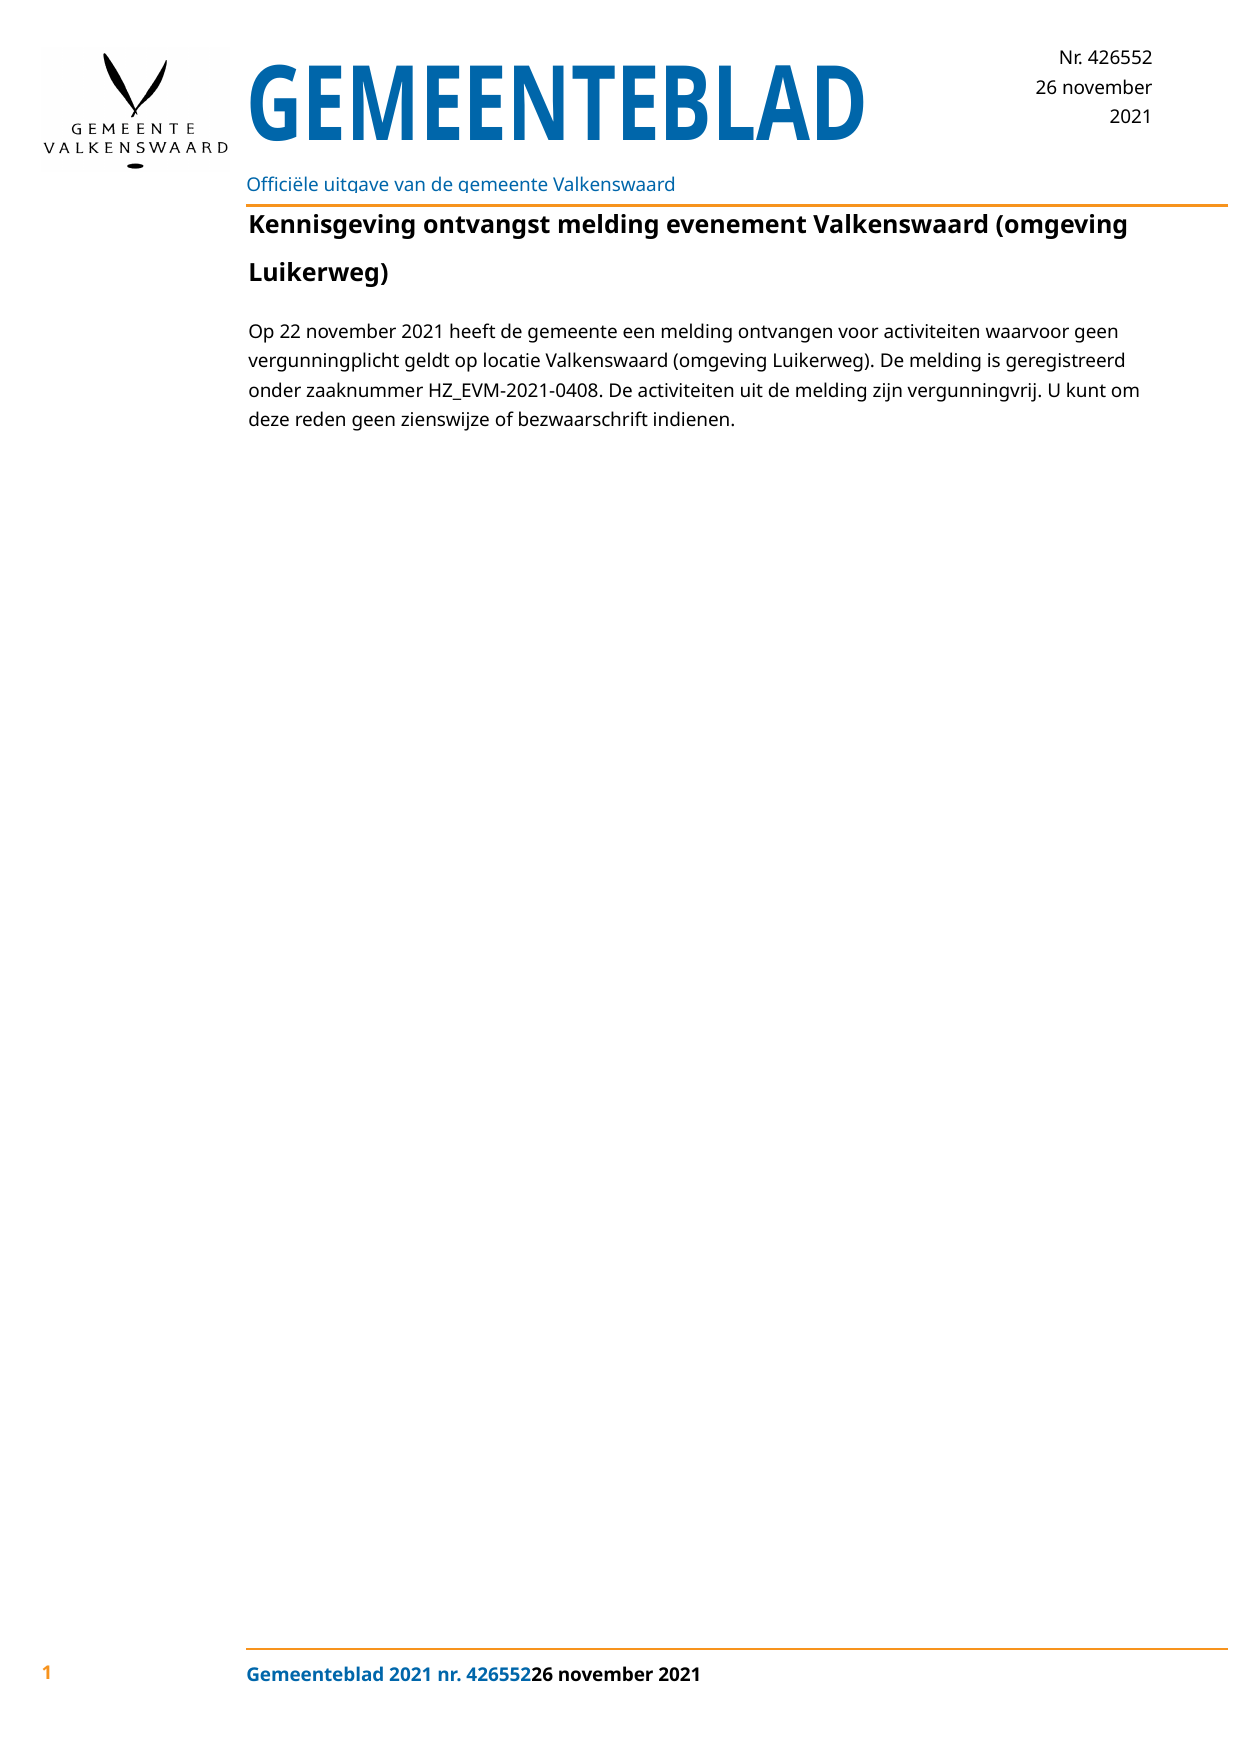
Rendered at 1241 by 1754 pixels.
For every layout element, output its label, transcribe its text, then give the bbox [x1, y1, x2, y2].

picture [41, 47, 231, 172]
text Op 22 november 2021 heeft de gemeente een melding ontvangen voor activiteiten waarvoor geen vergunningplicht geldt op locatie Valkenswaard (omgeving Luikerweg). De melding is geregistreerd onder zaaknummer HZ_EVM-2021-0408. De activiteiten uit de melding zijn vergunningvrij. U kunt om deze reden geen zienswijze of bezwaarschrift indienen. [248, 318, 1152, 432]
text Kennisgeving ontvangst melding evenement Valkenswaard (omgeving Luikerweg) [248, 207, 1152, 288]
